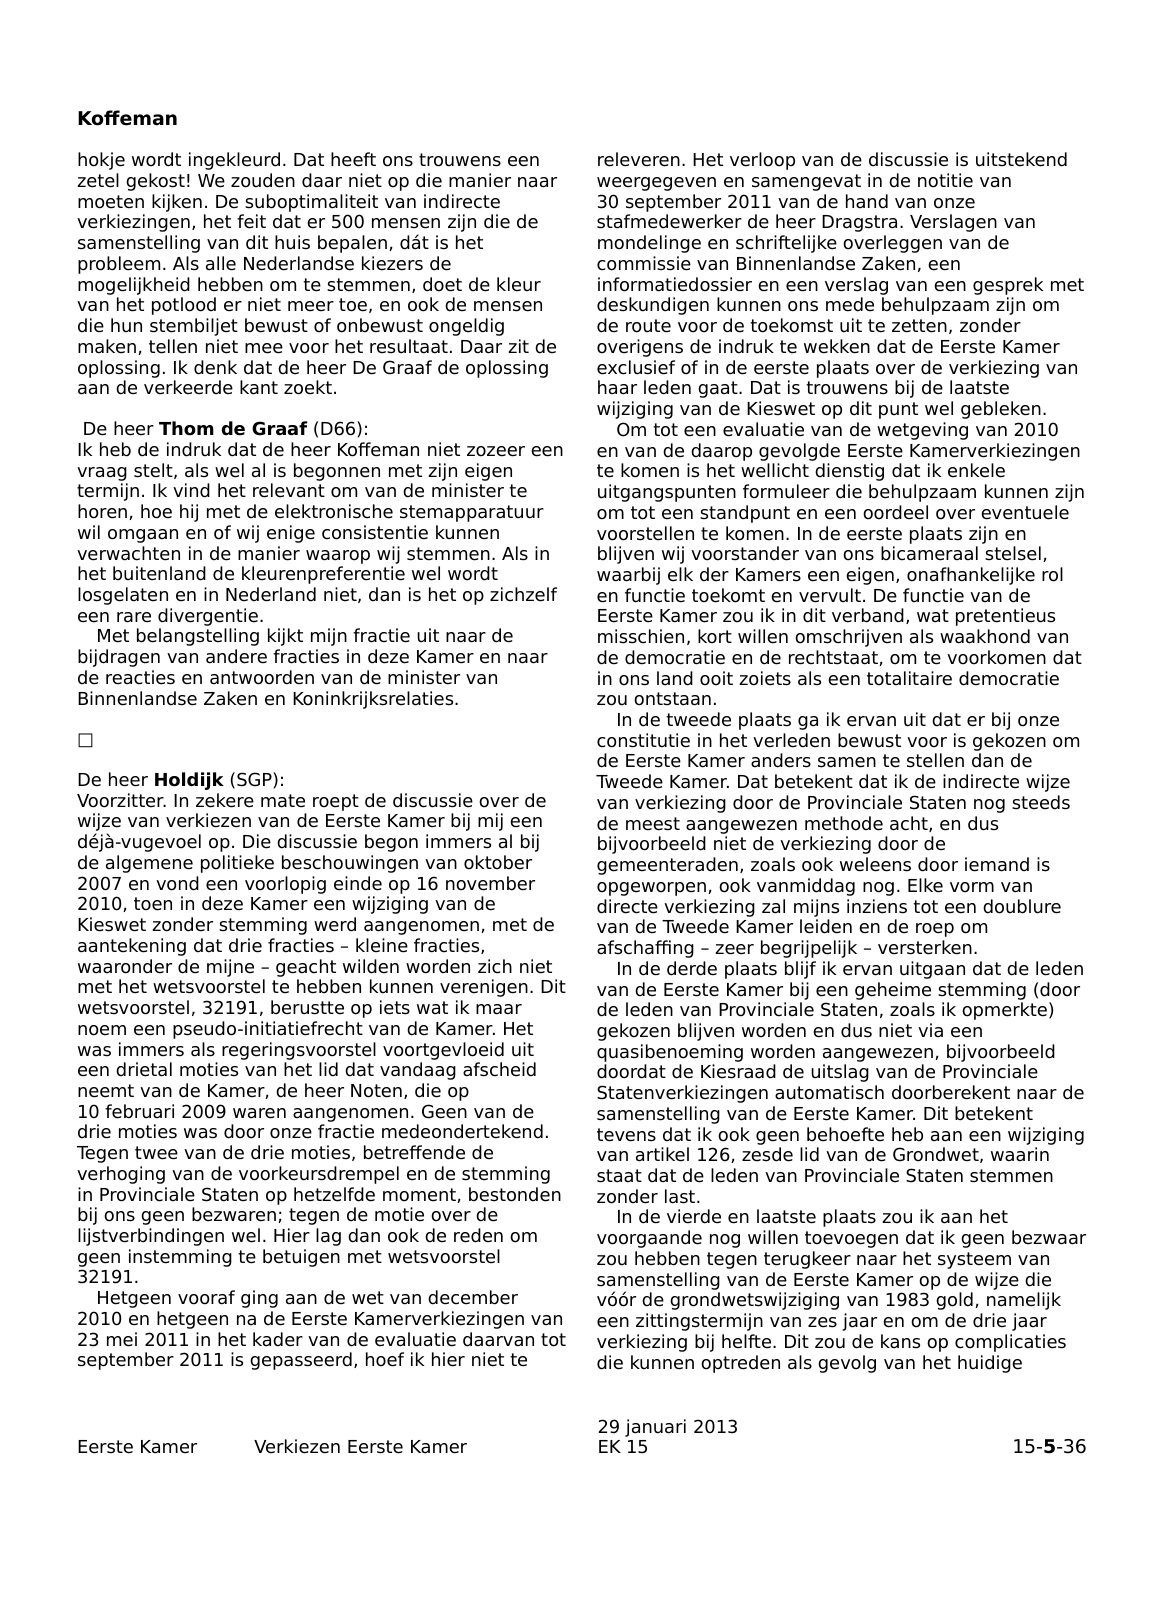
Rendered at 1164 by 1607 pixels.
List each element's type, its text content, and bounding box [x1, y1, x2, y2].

text De heer Holdijk (SGP): [77, 770, 567, 791]
text In de tweede plaats ga ik ervan uit dat er bij onze constitutie in het verleden bewust voor is gekozen om de Eerste Kamer anders samen te stellen dan de Tweede Kamer. Dat betekent dat ik de indirecte wijze van verkiezing door de Provinciale Staten nog steeds de meest aangewezen methode acht, en dus bijvoorbeeld niet de verkiezing door de gemeenteraden, zoals ook weleens door iemand is opgeworpen, ook vanmiddag nog. Elke vorm van directe verkiezing zal mijns inziens tot een doublure van de Tweede Kamer leiden en de roep om afschaffing – zeer begrijpelijk – versterken. [596, 710, 1087, 959]
text releveren. Het verloop van de discussie is uitstekend weergegeven en samengevat in de notitie van 30 september 2011 van de hand van onze stafmedewerker de heer Dragstra. Verslagen van mondelinge en schriftelijke overleggen van de commissie van Binnenlandse Zaken, een informatiedossier en een verslag van een gesprek met deskundigen kunnen ons mede behulpzaam zijn om de route voor de toekomst uit te zetten, zonder overigens de indruk te wekken dat de Eerste Kamer exclusief of in de eerste plaats over de verkiezing van haar leden gaat. Dat is trouwens bij de laatste wijziging van de Kieswet op dit punt wel gebleken. [596, 150, 1087, 420]
text De heer Thom de Graaf (D66): [77, 419, 567, 440]
text In de vierde en laatste plaats zou ik aan het voorgaande nog willen toevoegen dat ik geen bezwaar zou hebben tegen terugkeer naar het systeem van samenstelling van de Eerste Kamer op de wijze die vóór de grondwetswijziging van 1983 gold, namelijk een zittingstermijn van zes jaar en om de drie jaar verkiezing bij helfte. Dit zou de kans op complicaties die kunnen optreden als gevolg van het huidige [596, 1207, 1087, 1373]
text hokje wordt ingekleurd. Dat heeft ons trouwens een zetel gekost! We zouden daar niet op die manier naar moeten kijken. De suboptimaliteit van indirecte verkiezingen, het feit dat er 500 mensen zijn die de samenstelling van dit huis bepalen, dát is het probleem. Als alle Nederlandse kiezers de mogelijkheid hebben om te stemmen, doet de kleur van het potlood er niet meer toe, en ook de mensen die hun stembiljet bewust of onbewust ongeldig maken, tellen niet mee voor het resultaat. Daar zit de oplossing. Ik denk dat de heer De Graaf de oplossing aan de verkeerde kant zoekt. [77, 150, 567, 399]
text □ [77, 729, 567, 750]
text Ik heb de indruk dat de heer Koffeman niet zozeer een vraag stelt, als wel al is begonnen met zijn eigen termijn. Ik vind het relevant om van de minister te horen, hoe hij met de elektronische stemapparatuur wil omgaan en of wij enige consistentie kunnen verwachten in de manier waarop wij stemmen. Als in het buitenland de kleurenpreferentie wel wordt losgelaten en in Nederland niet, dan is het op zichzelf een rare divergentie. [77, 440, 567, 626]
text Om tot een evaluatie van de wetgeving van 2010 en van de daarop gevolgde Eerste Kamerverkiezingen te komen is het wellicht dienstig dat ik enkele uitgangspunten formuleer die behulpzaam kunnen zijn om tot een standpunt en een oordeel over eventuele voorstellen te komen. In de eerste plaats zijn en blijven wij voorstander van ons bicameraal stelsel, waarbij elk der Kamers een eigen, onafhankelijke rol en functie toekomt en vervult. De functie van de Eerste Kamer zou ik in dit verband, wat pretentieus misschien, kort willen omschrijven als waakhond van de democratie en de rechtstaat, om te voorkomen dat in ons land ooit zoiets als een totalitaire democratie zou ontstaan. [596, 420, 1087, 710]
text Hetgeen vooraf ging aan de wet van december 2010 en hetgeen na de Eerste Kamerverkiezingen van 23 mei 2011 in het kader van de evaluatie daarvan tot september 2011 is gepasseerd, hoef ik hier niet te [77, 1288, 567, 1371]
text Met belangstelling kijkt mijn fractie uit naar de bijdragen van andere fracties in deze Kamer en naar de reacties en antwoorden van de minister van Binnenlandse Zaken en Koninkrijksrelaties. [77, 626, 567, 709]
text Voorzitter. In zekere mate roept de discussie over de wijze van verkiezen van de Eerste Kamer bij mij een déjà-vugevoel op. Die discussie begon immers al bij de algemene politieke beschouwingen van oktober 2007 en vond een voorlopig einde op 16 november 2010, toen in deze Kamer een wijziging van de Kieswet zonder stemming werd aangenomen, met de aantekening dat drie fracties – kleine fracties, waaronder de mijne – geacht wilden worden zich niet met het wetsvoorstel te hebben kunnen verenigen. Dit wetsvoorstel, 32191, berustte op iets wat ik maar noem een pseudo-initiatiefrecht van de Kamer. Het was immers als regeringsvoorstel voortgevloeid uit een drietal moties van het lid dat vandaag afscheid neemt van de Kamer, de heer Noten, die op 10 februari 2009 waren aangenomen. Geen van de drie moties was door onze fractie medeondertekend. Tegen twee van de drie moties, betreffende de verhoging van de voorkeursdrempel en de stemming in Provinciale Staten op hetzelfde moment, bestonden bij ons geen bezwaren; tegen de motie over de lijstverbindingen wel. Hier lag dan ook de reden om geen instemming te betuigen met wetsvoorstel 32191. [77, 791, 567, 1288]
text In de derde plaats blijf ik ervan uitgaan dat de leden van de Eerste Kamer bij een geheime stemming (door de leden van Provinciale Staten, zoals ik opmerkte) gekozen blijven worden en dus niet via een quasibenoeming worden aangewezen, bijvoorbeeld doordat de Kiesraad de uitslag van de Provinciale Statenverkiezingen automatisch doorberekent naar de samenstelling van de Eerste Kamer. Dit betekent tevens dat ik ook geen behoefte heb aan een wijziging van artikel 126, zesde lid van de Grondwet, waarin staat dat de leden van Provinciale Staten stemmen zonder last. [596, 959, 1087, 1207]
